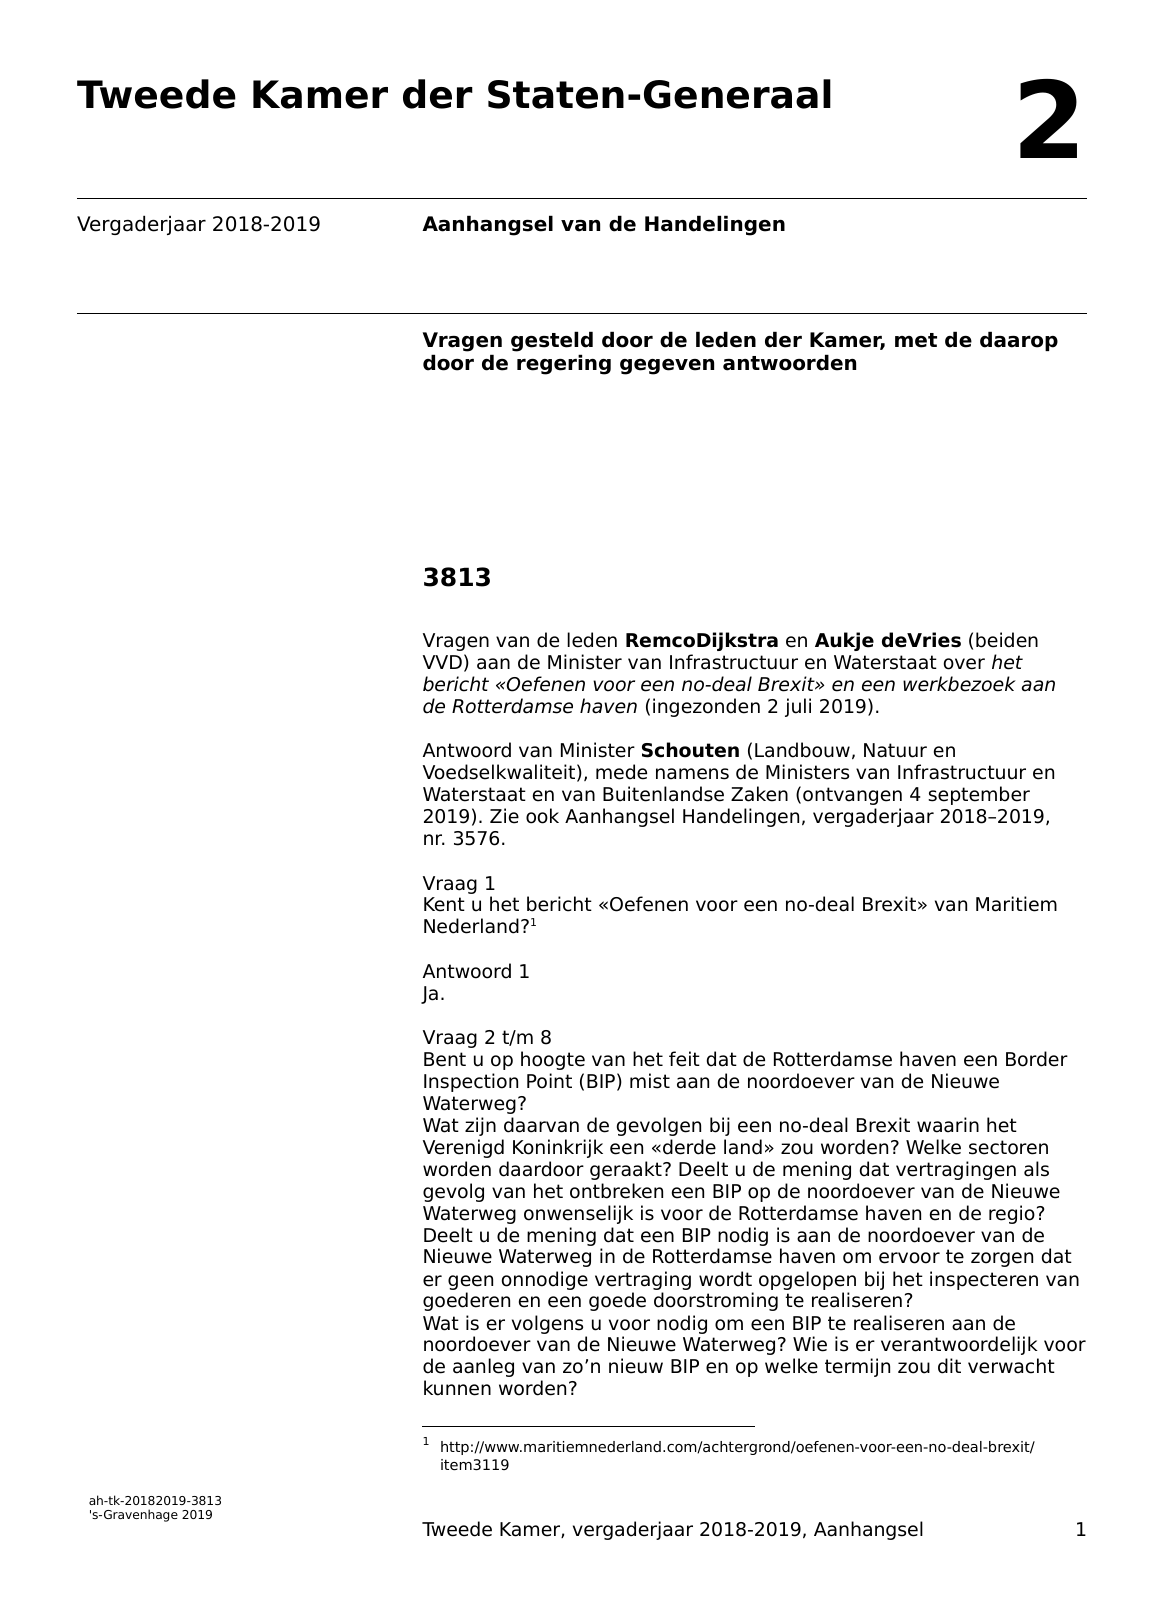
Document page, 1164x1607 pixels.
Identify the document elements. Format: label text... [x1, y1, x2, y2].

text Wat zijn daarvan de gevolgen bij een no-deal Brexit waarin het Verenigd Koninkrijk een «derde land» zou worden? Welke sectoren worden daardoor geraakt? Deelt u de mening dat vertragingen als gevolg van het ontbreken een BIP op de noordoever van de Nieuwe Waterweg onwenselijk is voor de Rotterdamse haven en de regio? [422, 1114, 1087, 1224]
text Vragen van de leden RemcoDijkstra en Aukje deVries (beiden VVD) aan de Minister van Infrastructuur en Waterstaat over het bericht «Oefenen voor een no-deal Brexit» en een werkbezoek aan de Rotterdamse haven (ingezonden 2 juli 2019). [422, 630, 1087, 718]
text Vraag 2 t/m 8 [422, 1027, 1087, 1049]
table_cell Vergaderjaar 2018-2019 [77, 199, 422, 313]
table_cell Aanhangsel van de Handelingen [422, 199, 1087, 313]
text Bent u op hoogte van het feit dat de Rotterdamse haven een Border Inspection Point (BIP) mist aan de noordoever van de Nieuwe Waterweg? [422, 1049, 1087, 1114]
text Vraag 1 [422, 872, 1087, 894]
table_header Tweede Kamer der Staten-Generaal [77, 59, 886, 198]
text 's-Gravenhage 2019 [88, 1508, 323, 1522]
table_cell Vragen gesteld door de leden der Kamer, met de daarop door de regering gegeven antwoorden [422, 314, 1087, 375]
text http://www.maritiemnederland.com/achtergrond/oefenen-voor-een-no-deal-brexit/item3119 [422, 1435, 1087, 1474]
text ah-tk-20182019-3813 [88, 1494, 323, 1508]
text Wat is er volgens u voor nodig om een BIP te realiseren aan de noordoever van de Nieuwe Waterweg? Wie is er verantwoordelijk voor de aanleg van zo’n nieuw BIP en op welke termijn zou dit verwacht kunnen worden? [422, 1312, 1087, 1400]
text Kent u het bericht «Oefenen voor een no-deal Brexit» van Maritiem Nederland? [422, 894, 1087, 938]
text Antwoord van Minister Schouten (Landbouw, Natuur en Voedselkwaliteit), mede namens de Ministers van Infrastructuur en Waterstaat en van Buitenlandse Zaken (ontvangen 4 september 2019). Zie ook Aanhangsel Handelingen, vergaderjaar 2018–2019, nr. 3576. [422, 740, 1087, 850]
table_cell [77, 314, 422, 375]
text Ja. [422, 982, 1087, 1004]
text 3813 [422, 563, 1087, 592]
table_header 2 [886, 59, 1087, 198]
text Antwoord 1 [422, 961, 1087, 982]
text Deelt u de mening dat een BIP nodig is aan de noordoever van de Nieuwe Waterweg in de Rotterdamse haven om ervoor te zorgen dat er geen onnodige vertraging wordt opgelopen bij het inspecteren van goederen en een goede doorstroming te realiseren? [422, 1224, 1087, 1312]
